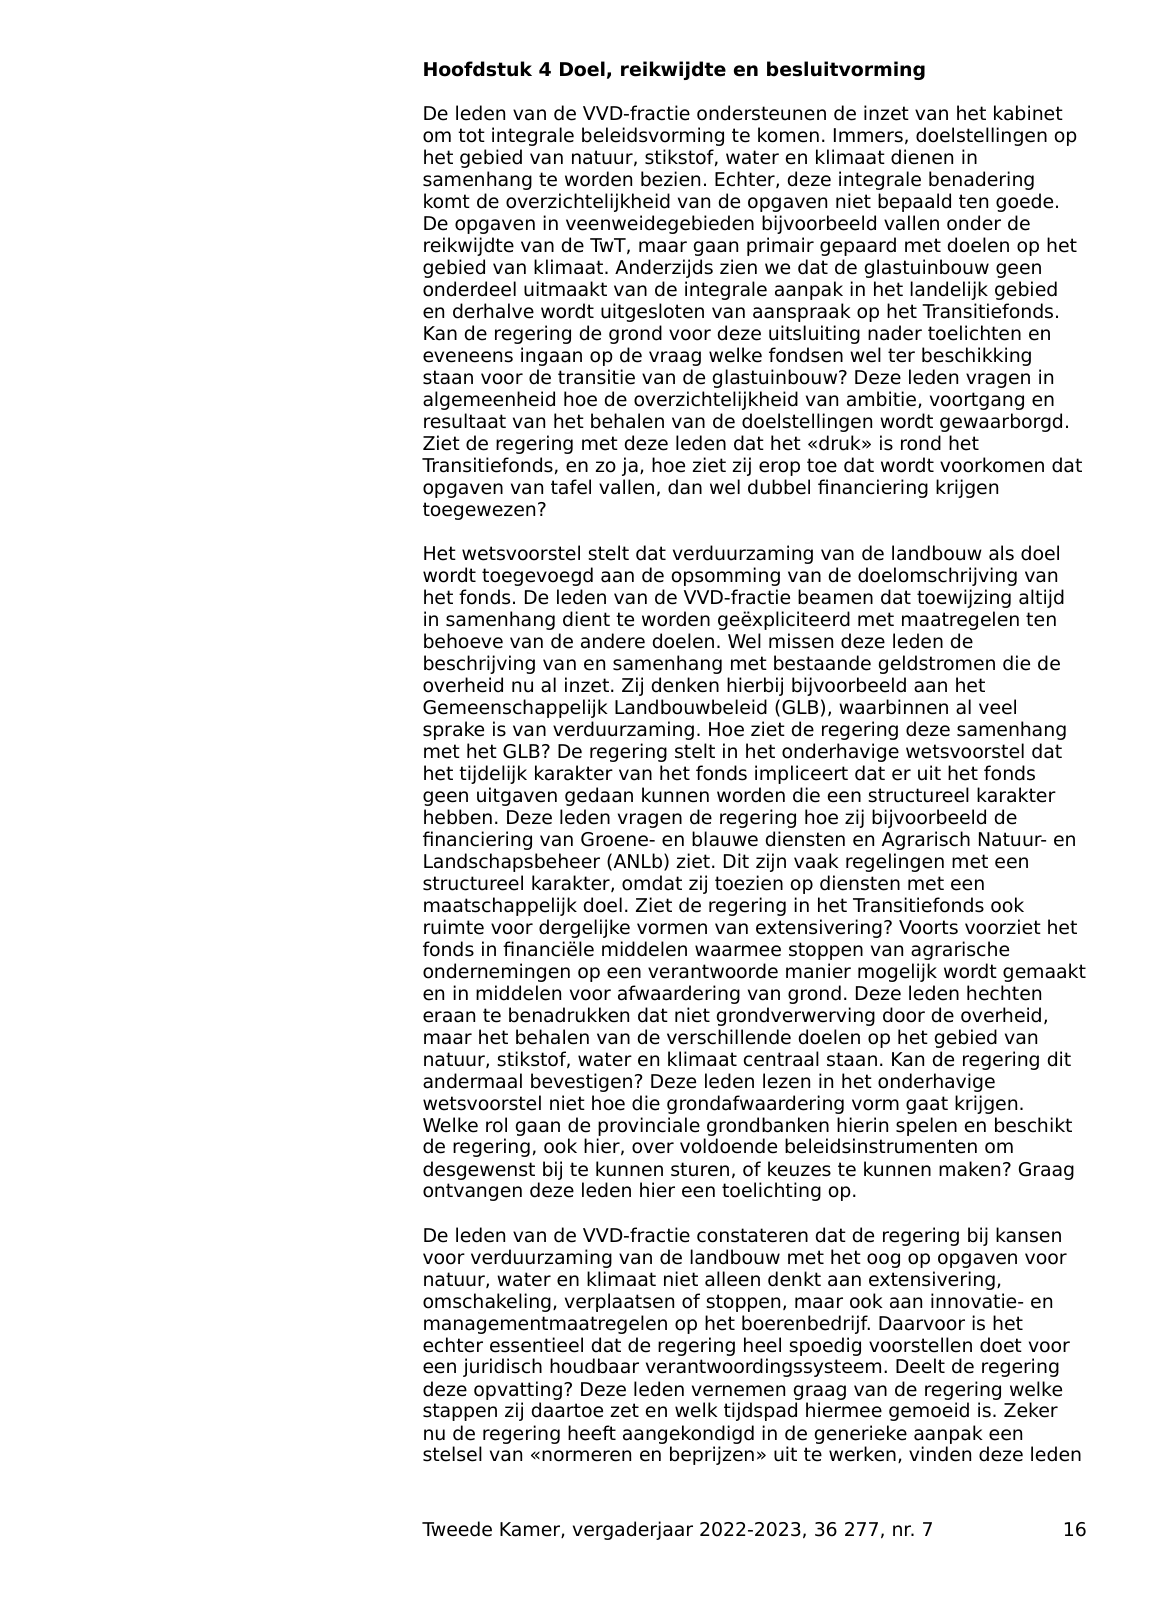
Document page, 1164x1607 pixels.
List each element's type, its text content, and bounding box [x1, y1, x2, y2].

text De leden van de VVD-fractie ondersteunen de inzet van het kabinet om tot integrale beleidsvorming te komen. Immers, doelstellingen op het gebied van natuur, stikstof, water en klimaat dienen in samenhang te worden bezien. Echter, deze integrale benadering komt de overzichtelijkheid van de opgaven niet bepaald ten goede. De opgaven in veenweidegebieden bijvoorbeeld vallen onder de reikwijdte van de TwT, maar gaan primair gepaard met doelen op het gebied van klimaat. Anderzijds zien we dat de glastuinbouw geen onderdeel uitmaakt van de integrale aanpak in het landelijk gebied en derhalve wordt uitgesloten van aanspraak op het Transitiefonds. Kan de regering de grond voor deze uitsluiting nader toelichten en eveneens ingaan op de vraag welke fondsen wel ter beschikking staan voor de transitie van de glastuinbouw? Deze leden vragen in algemeenheid hoe de overzichtelijkheid van ambitie, voortgang en resultaat van het behalen van de doelstellingen wordt gewaarborgd. Ziet de regering met deze leden dat het «druk» is rond het Transitiefonds, en zo ja, hoe ziet zij erop toe dat wordt voorkomen dat opgaven van tafel vallen, dan wel dubbel financiering krijgen toegewezen? [422, 103, 1087, 521]
text Het wetsvoorstel stelt dat verduurzaming van de landbouw als doel wordt toegevoegd aan de opsomming van de doelomschrijving van het fonds. De leden van de VVD-fractie beamen dat toewijzing altijd in samenhang dient te worden geëxpliciteerd met maatregelen ten behoeve van de andere doelen. Wel missen deze leden de beschrijving van en samenhang met bestaande geldstromen die de overheid nu al inzet. Zij denken hierbij bijvoorbeeld aan het Gemeenschappelijk Landbouwbeleid (GLB), waarbinnen al veel sprake is van verduurzaming. Hoe ziet de regering deze samenhang met het GLB? De regering stelt in het onderhavige wetsvoorstel dat het tijdelijk karakter van het fonds impliceert dat er uit het fonds geen uitgaven gedaan kunnen worden die een structureel karakter hebben. Deze leden vragen de regering hoe zij bijvoorbeeld de financiering van Groene- en blauwe diensten en Agrarisch Natuur- en Landschapsbeheer (ANLb) ziet. Dit zijn vaak regelingen met een structureel karakter, omdat zij toezien op diensten met een maatschappelijk doel. Ziet de regering in het Transitiefonds ook ruimte voor dergelijke vormen van extensivering? Voorts voorziet het fonds in financiële middelen waarmee stoppen van agrarische ondernemingen op een verantwoorde manier mogelijk wordt gemaakt en in middelen voor afwaardering van grond. Deze leden hechten eraan te benadrukken dat niet grondverwerving door de overheid, maar het behalen van de verschillende doelen op het gebied van natuur, stikstof, water en klimaat centraal staan. Kan de regering dit andermaal bevestigen? Deze leden lezen in het onderhavige wetsvoorstel niet hoe die grondafwaardering vorm gaat krijgen. Welke rol gaan de provinciale grondbanken hierin spelen en beschikt de regering, ook hier, over voldoende beleidsinstrumenten om desgewenst bij te kunnen sturen, of keuzes te kunnen maken? Graag ontvangen deze leden hier een toelichting op. [422, 543, 1087, 1202]
subtitle Hoofdstuk 4 Doel, reikwijdte en besluitvorming [422, 59, 1087, 81]
text De leden van de VVD-fractie constateren dat de regering bij kansen voor verduurzaming van de landbouw met het oog op opgaven voor natuur, water en klimaat niet alleen denkt aan extensivering, omschakeling, verplaatsen of stoppen, maar ook aan innovatie- en managementmaatregelen op het boerenbedrijf. Daarvoor is het echter essentieel dat de regering heel spoedig voorstellen doet voor een juridisch houdbaar verantwoordingssysteem. Deelt de regering deze opvatting? Deze leden vernemen graag van de regering welke stappen zij daartoe zet en welk tijdspad hiermee gemoeid is. Zeker nu de regering heeft aangekondigd in de generieke aanpak een stelsel van «normeren en beprijzen» uit te werken, vinden deze leden [422, 1224, 1087, 1466]
